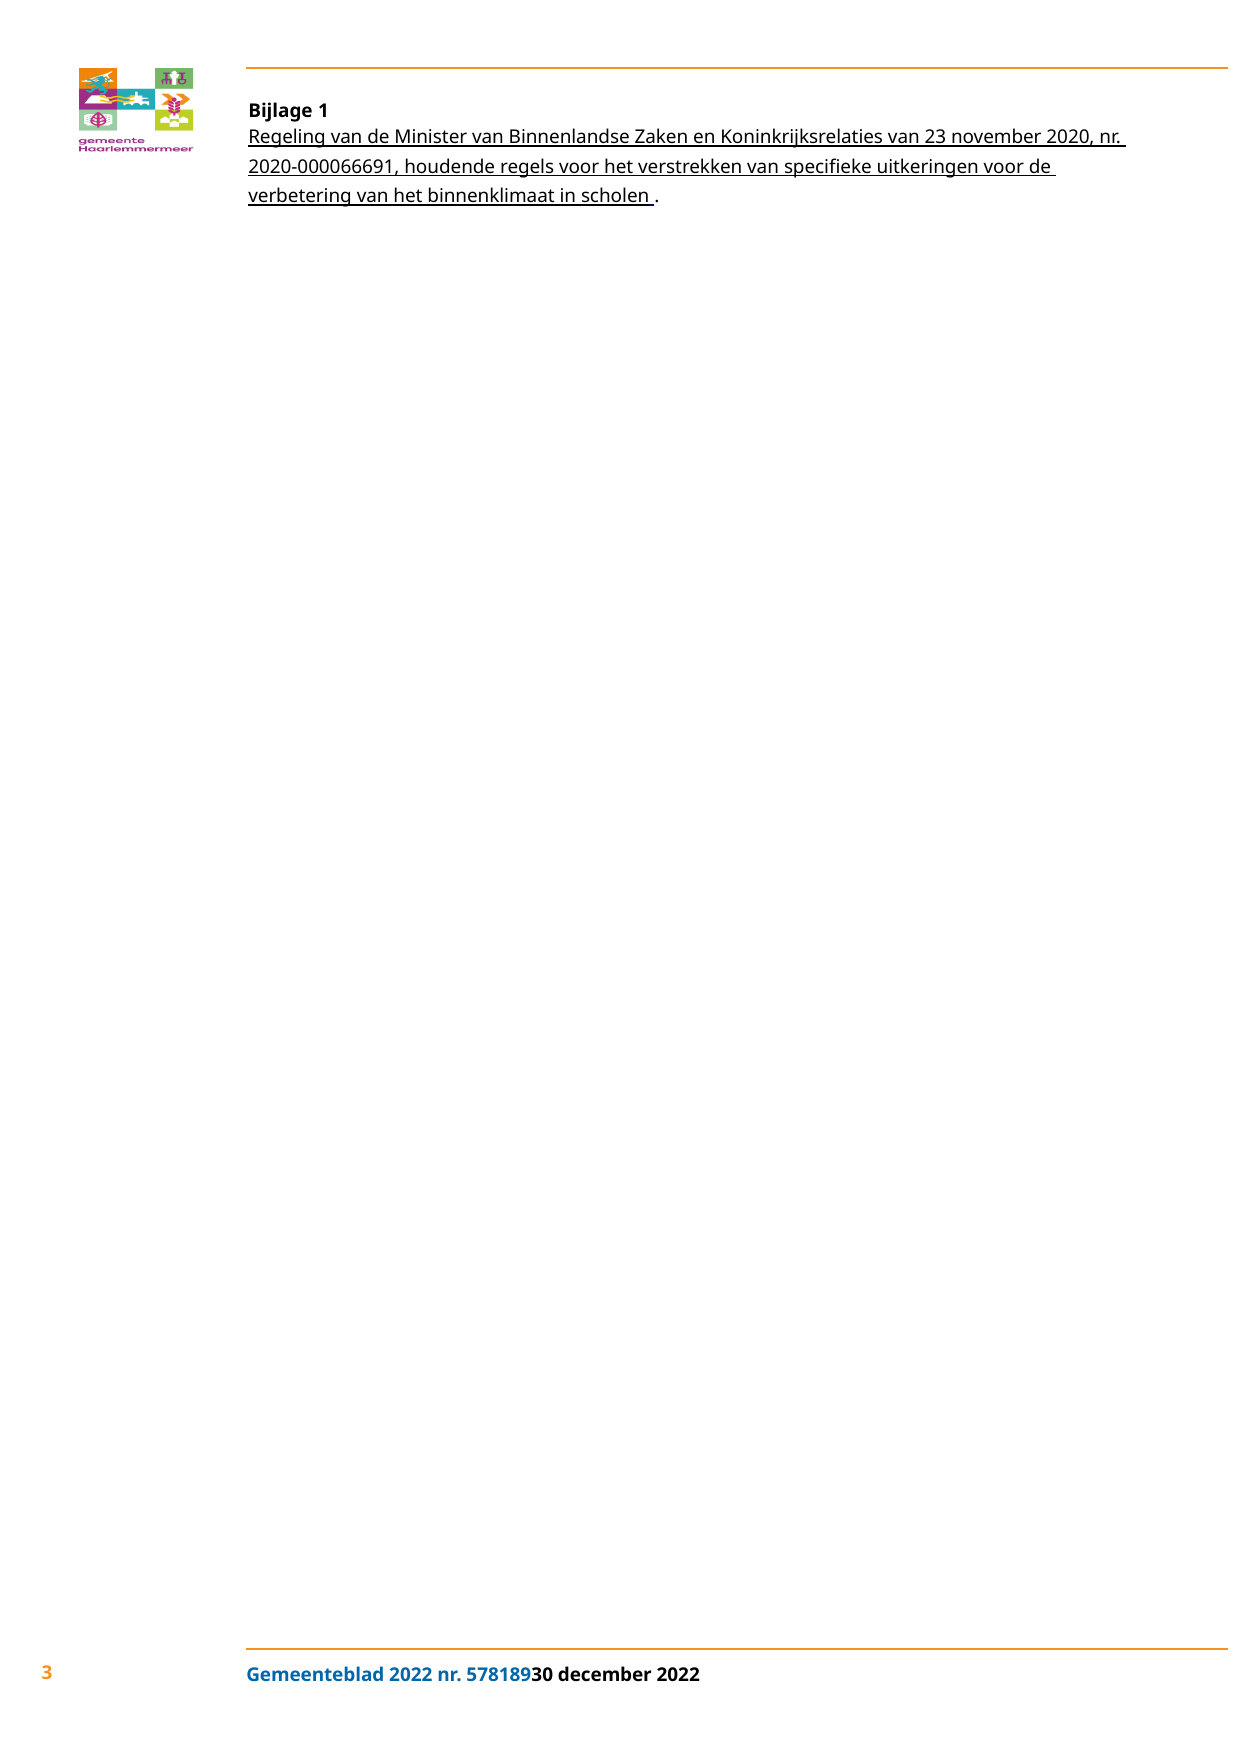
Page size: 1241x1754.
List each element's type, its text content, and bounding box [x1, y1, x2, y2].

text Bijlage 1 [248, 95, 1152, 123]
picture [41, 47, 231, 172]
text Regeling van de Minister van Binnenlandse Zaken en Koninkrijksrelaties van 23 november 2020, nr. 2020-000066691, houdende regels voor het verstrekken van specifieke uitkeringen voor de verbetering van het binnenklimaat in scholen . [248, 123, 1152, 208]
